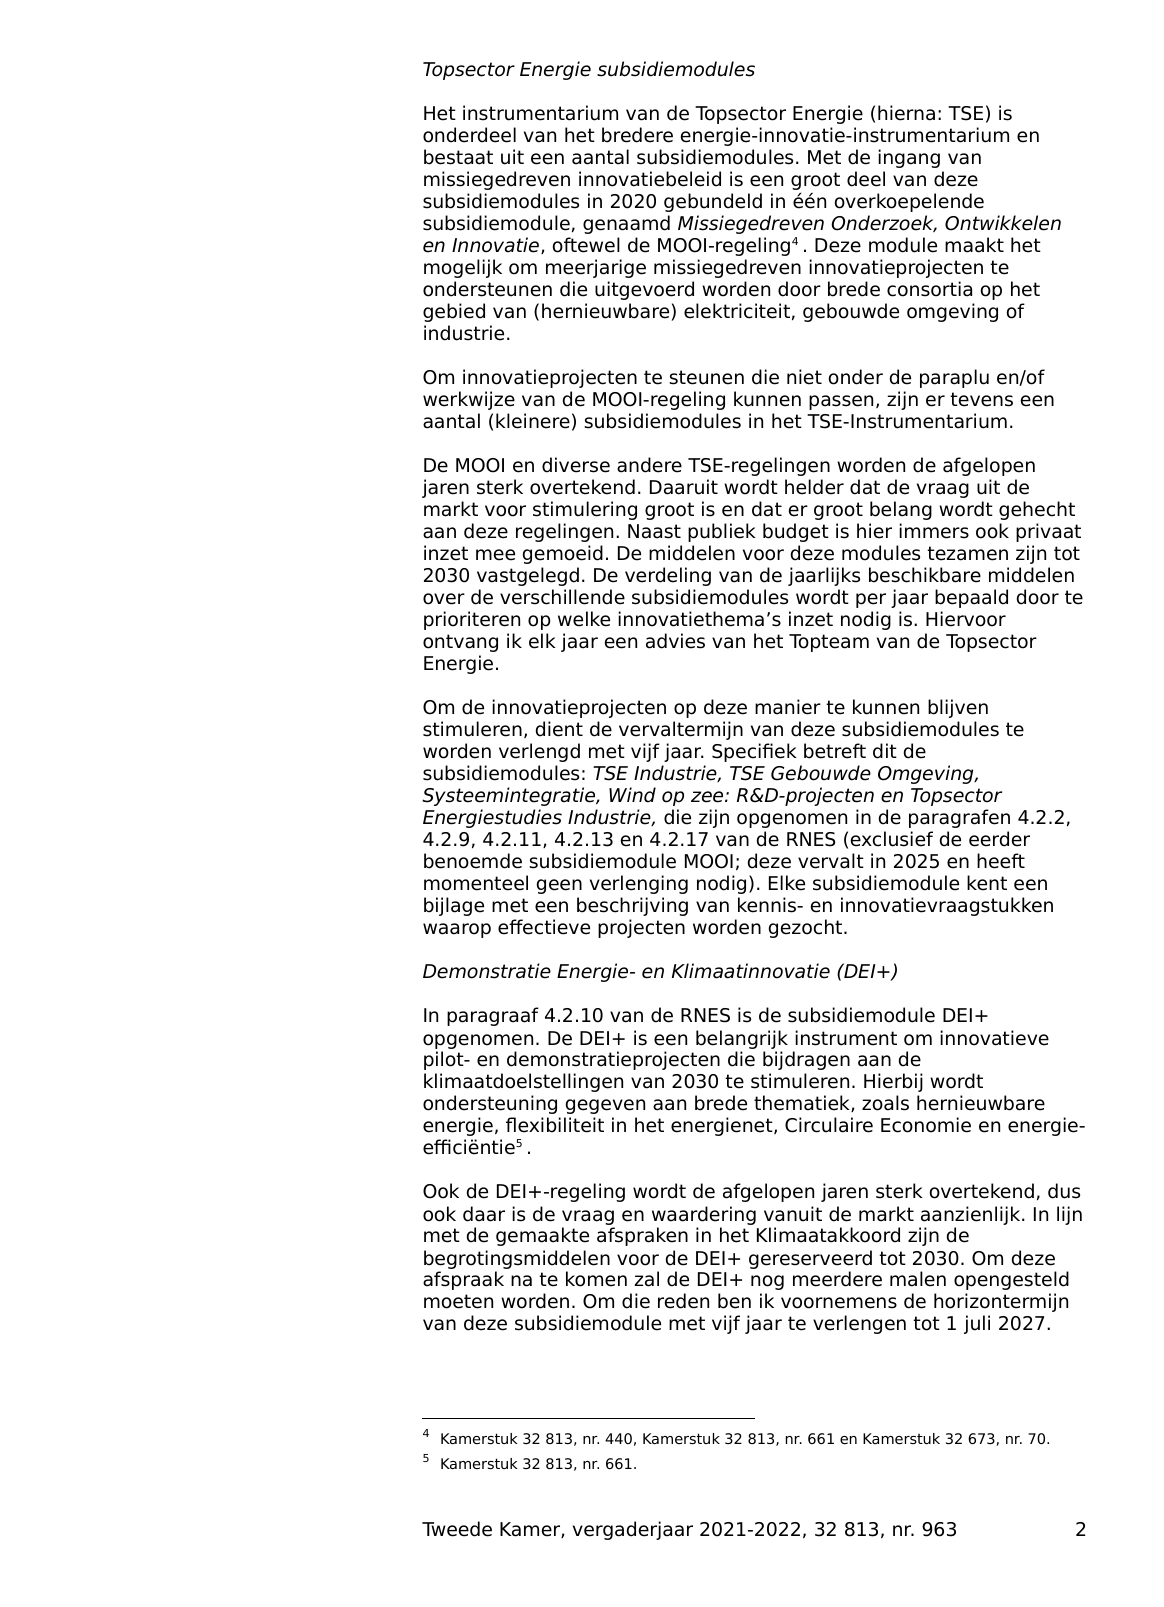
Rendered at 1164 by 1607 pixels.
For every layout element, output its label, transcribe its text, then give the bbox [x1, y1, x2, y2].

text Om de innovatieprojecten op deze manier te kunnen blijven stimuleren, dient de vervaltermijn van deze subsidiemodules te worden verlengd met vijf jaar. Specifiek betreft dit de subsidiemodules: TSE Industrie, TSE Gebouwde Omgeving, Systeemintegratie, Wind op zee: R&D-projecten en Topsector Energiestudies Industrie, die zijn opgenomen in de paragrafen 4.2.2, 4.2.9, 4.2.11, 4.2.13 en 4.2.17 van de RNES (exclusief de eerder benoemde subsidiemodule MOOI; deze vervalt in 2025 en heeft momenteel geen verlenging nodig). Elke subsidiemodule kent een bijlage met een beschrijving van kennis- en innovatievraagstukken waarop effectieve projecten worden gezocht. [422, 697, 1087, 939]
text Kamerstuk 32 813, nr. 661. [422, 1452, 1087, 1474]
subtitle Topsector Energie subsidiemodules [422, 59, 1087, 81]
text Om innovatieprojecten te steunen die niet onder de paraplu en/of werkwijze van de MOOI-regeling kunnen passen, zijn er tevens een aantal (kleinere) subsidiemodules in het TSE-Instrumentarium. [422, 367, 1087, 433]
text Het instrumentarium van de Topsector Energie (hierna: TSE) is onderdeel van het bredere energie-innovatie-instrumentarium en bestaat uit een aantal subsidiemodules. Met de ingang van missiegedreven innovatiebeleid is een groot deel van deze subsidiemodules in 2020 gebundeld in één overkoepelende subsidiemodule, genaamd Missiegedreven Onderzoek, Ontwikkelen en Innovatie, oftewel de MOOI-regeling. Deze module maakt het mogelijk om meerjarige missiegedreven innovatieprojecten te ondersteunen die uitgevoerd worden door brede consortia op het gebied van (hernieuwbare) elektriciteit, gebouwde omgeving of industrie. [422, 103, 1087, 345]
text Kamerstuk 32 813, nr. 440, Kamerstuk 32 813, nr. 661 en Kamerstuk 32 673, nr. 70. [422, 1427, 1087, 1449]
text De MOOI en diverse andere TSE-regelingen worden de afgelopen jaren sterk overtekend. Daaruit wordt helder dat de vraag uit de markt voor stimulering groot is en dat er groot belang wordt gehecht aan deze regelingen. Naast publiek budget is hier immers ook privaat inzet mee gemoeid. De middelen voor deze modules tezamen zijn tot 2030 vastgelegd. De verdeling van de jaarlijks beschikbare middelen over de verschillende subsidiemodules wordt per jaar bepaald door te prioriteren op welke innovatiethema’s inzet nodig is. Hiervoor ontvang ik elk jaar een advies van het Topteam van de Topsector Energie. [422, 455, 1087, 675]
text Ook de DEI+-regeling wordt de afgelopen jaren sterk overtekend, dus ook daar is de vraag en waardering vanuit de markt aanzienlijk. In lijn met de gemaakte afspraken in het Klimaatakkoord zijn de begrotingsmiddelen voor de DEI+ gereserveerd tot 2030. Om deze afspraak na te komen zal de DEI+ nog meerdere malen opengesteld moeten worden. Om die reden ben ik voornemens de horizontermijn van deze subsidiemodule met vijf jaar te verlengen tot 1 juli 2027. [422, 1181, 1087, 1335]
text In paragraaf 4.2.10 van de RNES is de subsidiemodule DEI+ opgenomen. De DEI+ is een belangrijk instrument om innovatieve pilot- en demonstratieprojecten die bijdragen aan de klimaatdoelstellingen van 2030 te stimuleren. Hierbij wordt ondersteuning gegeven aan brede thematiek, zoals hernieuwbare energie, flexibiliteit in het energienet, Circulaire Economie en energie-efficiëntie. [422, 1005, 1087, 1159]
subtitle Demonstratie Energie- en Klimaatinnovatie (DEI+) [422, 961, 1087, 983]
